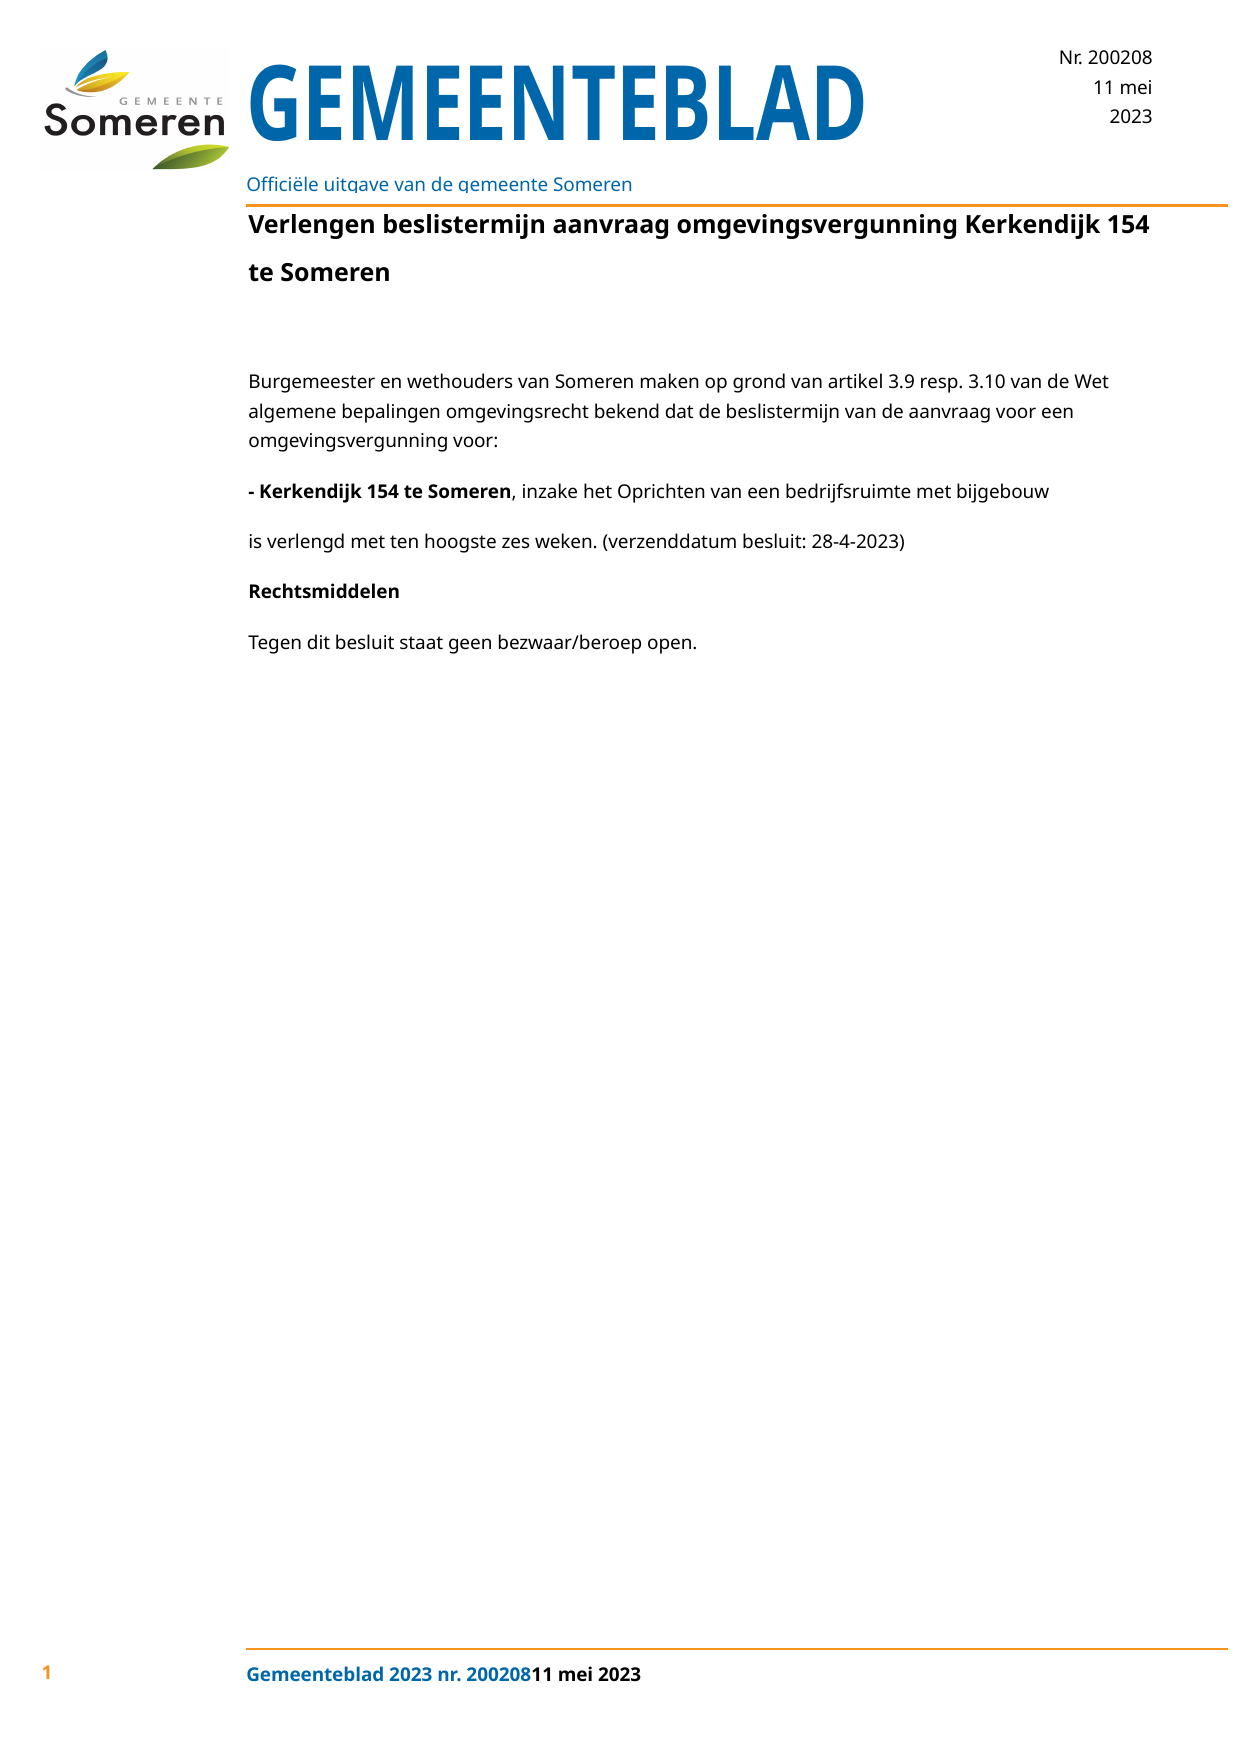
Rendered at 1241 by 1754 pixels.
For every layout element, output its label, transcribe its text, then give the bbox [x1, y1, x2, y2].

text is verlengd met ten hoogste zes weken. (verzenddatum besluit: 28-4-2023) [248, 528, 1152, 554]
picture [41, 47, 231, 172]
text Burgemeester en wethouders van Someren maken op grond van artikel 3.9 resp. 3.10 van de Wet algemene bepalingen omgevingsrecht bekend dat de beslistermijn van de aanvraag voor een omgevingsvergunning voor: [248, 368, 1152, 453]
text - Kerkendijk 154 te Someren, inzake het Oprichten van een bedrijfsruimte met bijgebouw [248, 478, 1152, 504]
text Tegen dit besluit staat geen bezwaar/beroep open. [248, 629, 1152, 655]
text Rechtsmiddelen [248, 579, 1152, 604]
text Verlengen beslistermijn aanvraag omgevingsvergunning Kerkendijk 154 te Someren [248, 207, 1152, 288]
